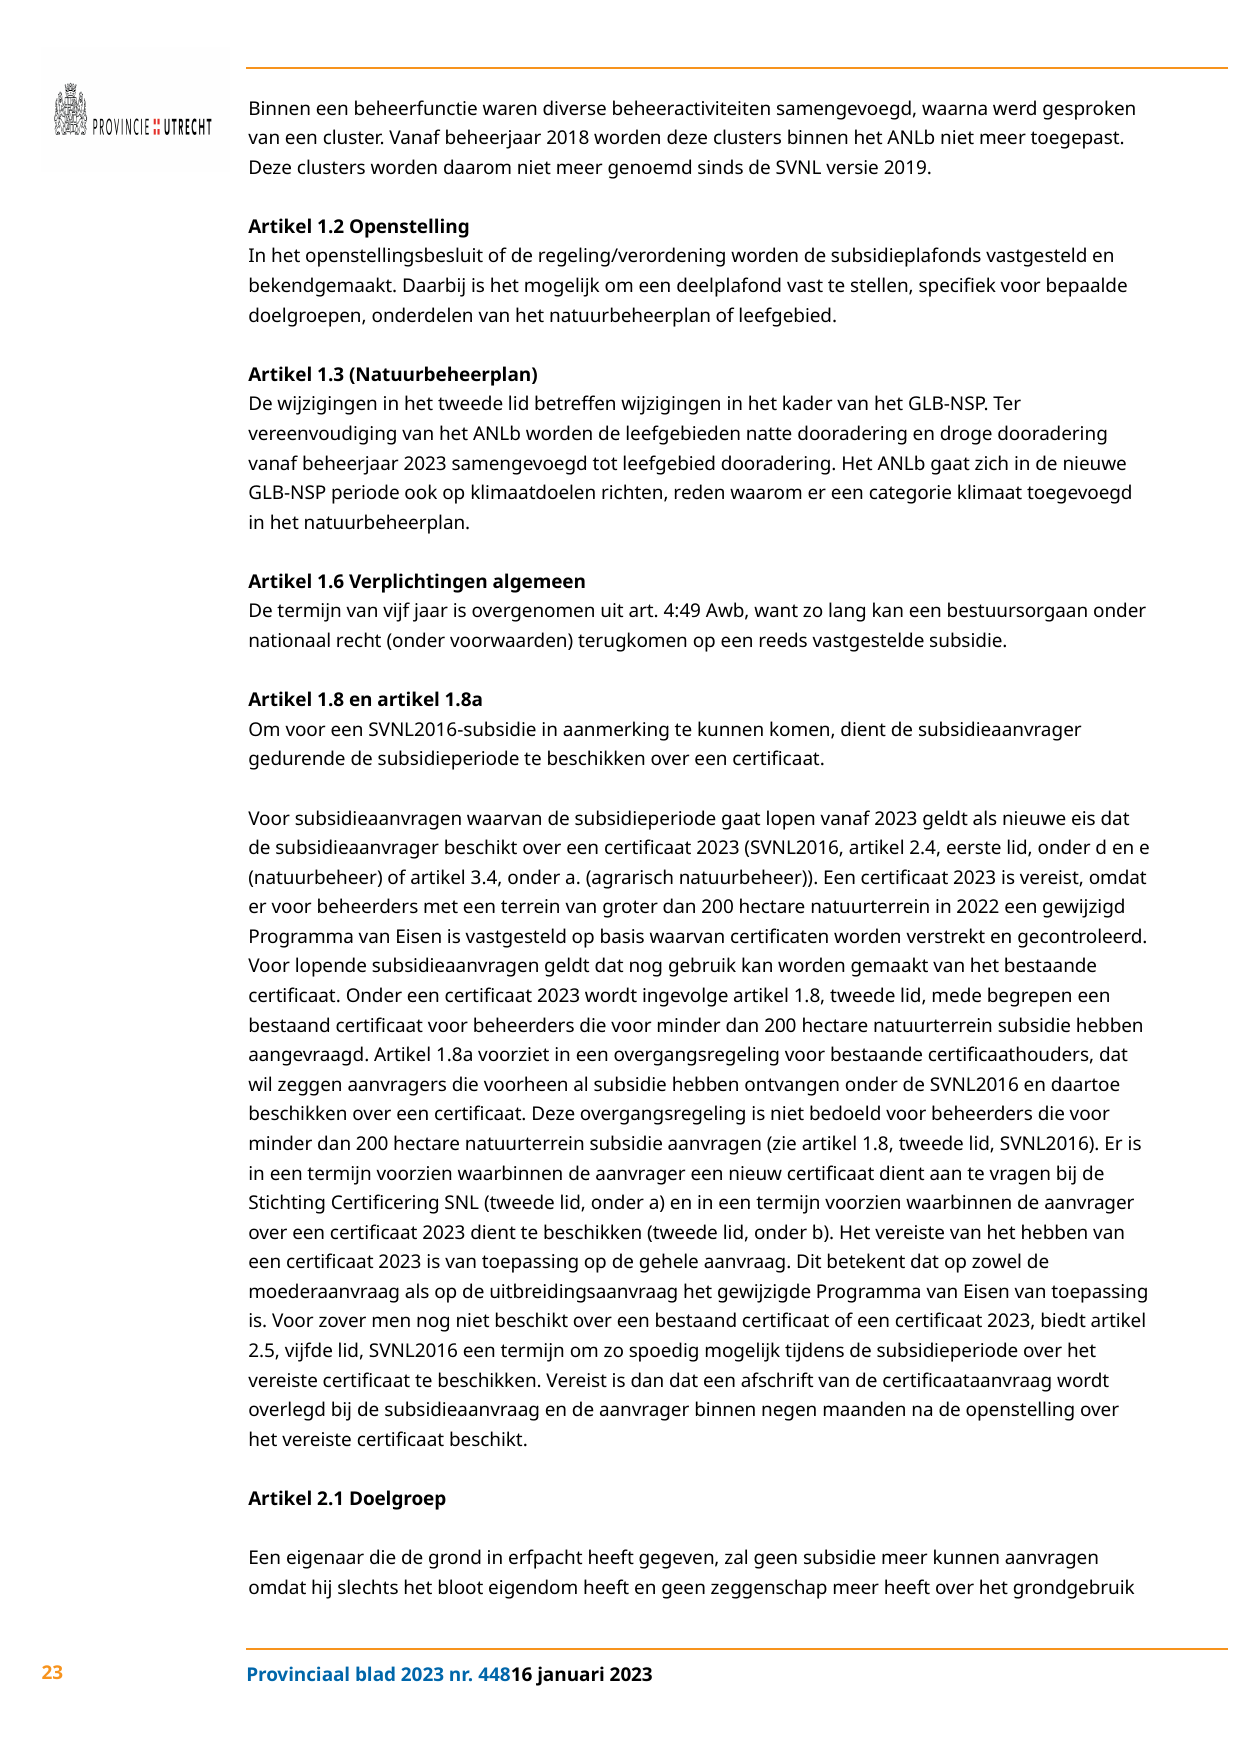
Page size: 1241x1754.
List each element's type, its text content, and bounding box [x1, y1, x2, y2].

picture [41, 47, 231, 172]
text Artikel 1.2 Openstelling [248, 213, 1152, 239]
text De wijzigingen in het tweede lid betreffen wijzigingen in het kader van het GLB-NSP. Ter vereenvoudiging van het ANLb worden de leefgebieden natte dooradering en droge dooradering vanaf beheerjaar 2023 samengevoegd tot leefgebied dooradering. Het ANLb gaat zich in de nieuwe GLB-NSP periode ook op klimaatdoelen richten, reden waarom er een categorie klimaat toegevoegd in het natuurbeheerplan. [248, 391, 1152, 535]
text Een eigenaar die de grond in erfpacht heeft gegeven, zal geen subsidie meer kunnen aanvragen omdat hij slechts het bloot eigendom heeft en geen zeggenschap meer heeft over het grondgebruik [248, 1544, 1152, 1600]
text Artikel 2.1 Doelgroep [248, 1485, 1152, 1511]
text Artikel 1.8 en artikel 1.8a [248, 686, 1152, 712]
text Om voor een SVNL2016-subsidie in aanmerking te kunnen komen, dient de subsidieaanvrager gedurende de subsidieperiode te beschikken over een certificaat. [248, 716, 1152, 771]
text Binnen een beheerfunctie waren diverse beheeractiviteiten samengevoegd, waarna werd gesproken van een cluster. Vanaf beheerjaar 2018 worden deze clusters binnen het ANLb niet meer toegepast. Deze clusters worden daarom niet meer genoemd sinds de SVNL versie 2019. [248, 95, 1152, 180]
text In het openstellingsbesluit of de regeling/verordening worden de subsidieplafonds vastgesteld en bekendgemaakt. Daarbij is het mogelijk om een deelplafond vast te stellen, specifiek voor bepaalde doelgroepen, onderdelen van het natuurbeheerplan of leefgebied. [248, 243, 1152, 328]
text De termijn van vijf jaar is overgenomen uit art. 4:49 Awb, want zo lang kan een bestuursorgaan onder nationaal recht (onder voorwaarden) terugkomen op een reeds vastgestelde subsidie. [248, 598, 1152, 653]
text Artikel 1.6 Verplichtingen algemeen [248, 568, 1152, 594]
text Voor subsidieaanvragen waarvan de subsidieperiode gaat lopen vanaf 2023 geldt als nieuwe eis dat de subsidieaanvrager beschikt over een certificaat 2023 (SVNL2016, artikel 2.4, eerste lid, onder d en e (natuurbeheer) of artikel 3.4, onder a. (agrarisch natuurbeheer)). Een certificaat 2023 is vereist, omdat er voor beheerders met een terrein van groter dan 200 hectare natuurterrein in 2022 een gewijzigd Programma van Eisen is vastgesteld op basis waarvan certificaten worden verstrekt en gecontroleerd. Voor lopende subsidieaanvragen geldt dat nog gebruik kan worden gemaakt van het bestaande certificaat. Onder een certificaat 2023 wordt ingevolge artikel 1.8, tweede lid, mede begrepen een bestaand certificaat voor beheerders die voor minder dan 200 hectare natuurterrein subsidie hebben aangevraagd. Artikel 1.8a voorziet in een overgangsregeling voor bestaande certificaathouders, dat wil zeggen aanvragers die voorheen al subsidie hebben ontvangen onder de SVNL2016 en daartoe beschikken over een certificaat. Deze overgangsregeling is niet bedoeld voor beheerders die voor minder dan 200 hectare natuurterrein subsidie aanvragen (zie artikel 1.8, tweede lid, SVNL2016). Er is in een termijn voorzien waarbinnen de aanvrager een nieuw certificaat dient aan te vragen bij de Stichting Certificering SNL (tweede lid, onder a) en in een termijn voorzien waarbinnen de aanvrager over een certificaat 2023 dient te beschikken (tweede lid, onder b). Het vereiste van het hebben van een certificaat 2023 is van toepassing op de gehele aanvraag. Dit betekent dat op zowel de moederaanvraag als op de uitbreidingsaanvraag het gewijzigde Programma van Eisen van toepassing is. Voor zover men nog niet beschikt over een bestaand certificaat of een certificaat 2023, biedt artikel 2.5, vijfde lid, SVNL2016 een termijn om zo spoedig mogelijk tijdens de subsidieperiode over het vereiste certificaat te beschikken. Vereist is dan dat een afschrift van de certificaataanvraag wordt overlegd bij de subsidieaanvraag en de aanvrager binnen negen maanden na de openstelling over het vereiste certificaat beschikt. [248, 805, 1152, 1452]
text Artikel 1.3 (Natuurbeheerplan) [248, 361, 1152, 387]
